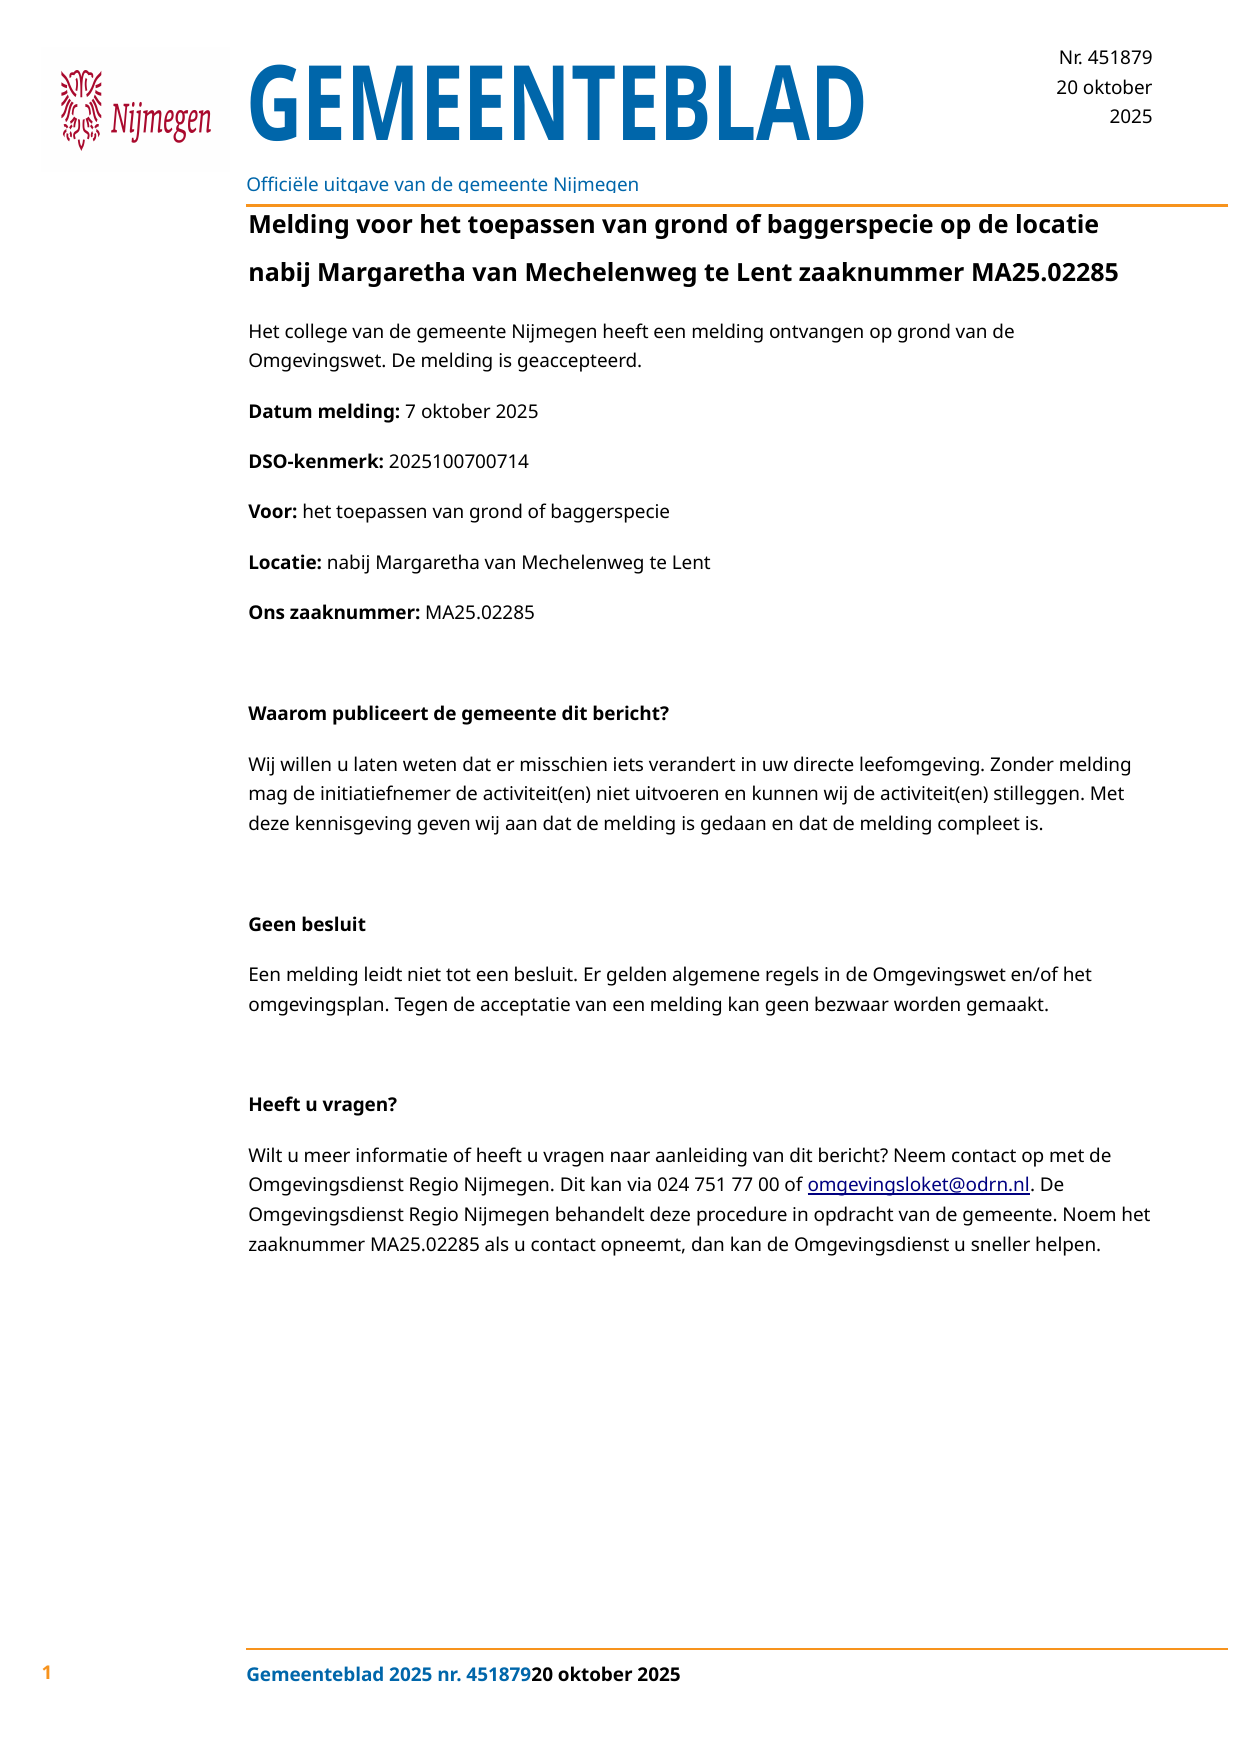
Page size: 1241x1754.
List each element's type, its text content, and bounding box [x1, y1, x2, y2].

text Het college van de gemeente Nijmegen heeft een melding ontvangen op grond van de Omgevingswet. De melding is geaccepteerd. [248, 318, 1152, 373]
text Een melding leidt niet tot een besluit. Er gelden algemene regels in de Omgevingswet en/of het omgevingsplan. Tegen de acceptatie van een melding kan geen bezwaar worden gemaakt. [248, 961, 1152, 1017]
text Melding voor het toepassen van grond of baggerspecie op de locatie nabij Margaretha van Mechelenweg te Lent zaaknummer MA25.02285 [248, 207, 1152, 288]
text Wij willen u laten weten dat er misschien iets verandert in uw directe leefomgeving. Zonder melding mag de initiatiefnemer de activiteit(en) niet uitvoeren en kunnen wij de activiteit(en) stilleggen. Met deze kennisgeving geven wij aan dat de melding is gedaan en dat de melding compleet is. [248, 751, 1152, 836]
text Waarom publiceert de gemeente dit bericht? [248, 700, 1152, 726]
text Heeft u vragen? [248, 1092, 1152, 1117]
picture [41, 47, 231, 172]
text Voor: het toepassen van grond of baggerspecie [248, 499, 1152, 524]
text Locatie: nabij Margaretha van Mechelenweg te Lent [248, 549, 1152, 575]
text Geen besluit [248, 911, 1152, 937]
text Datum melding: 7 oktober 2025 [248, 398, 1152, 424]
text Wilt u meer informatie of heeft u vragen naar aanleiding van dit bericht? Neem contact op met de Omgevingsdienst Regio Nijmegen. Dit kan via 024 751 77 00 of omgevingsloket@odrn.nl. De Omgevingsdienst Regio Nijmegen behandelt deze procedure in opdracht van de gemeente. Noem het zaaknummer MA25.02285 als u contact opneemt, dan kan de Omgevingsdienst u sneller helpen. [248, 1142, 1152, 1257]
text Ons zaaknummer: MA25.02285 [248, 599, 1152, 625]
text DSO-kenmerk: 2025100700714 [248, 448, 1152, 474]
